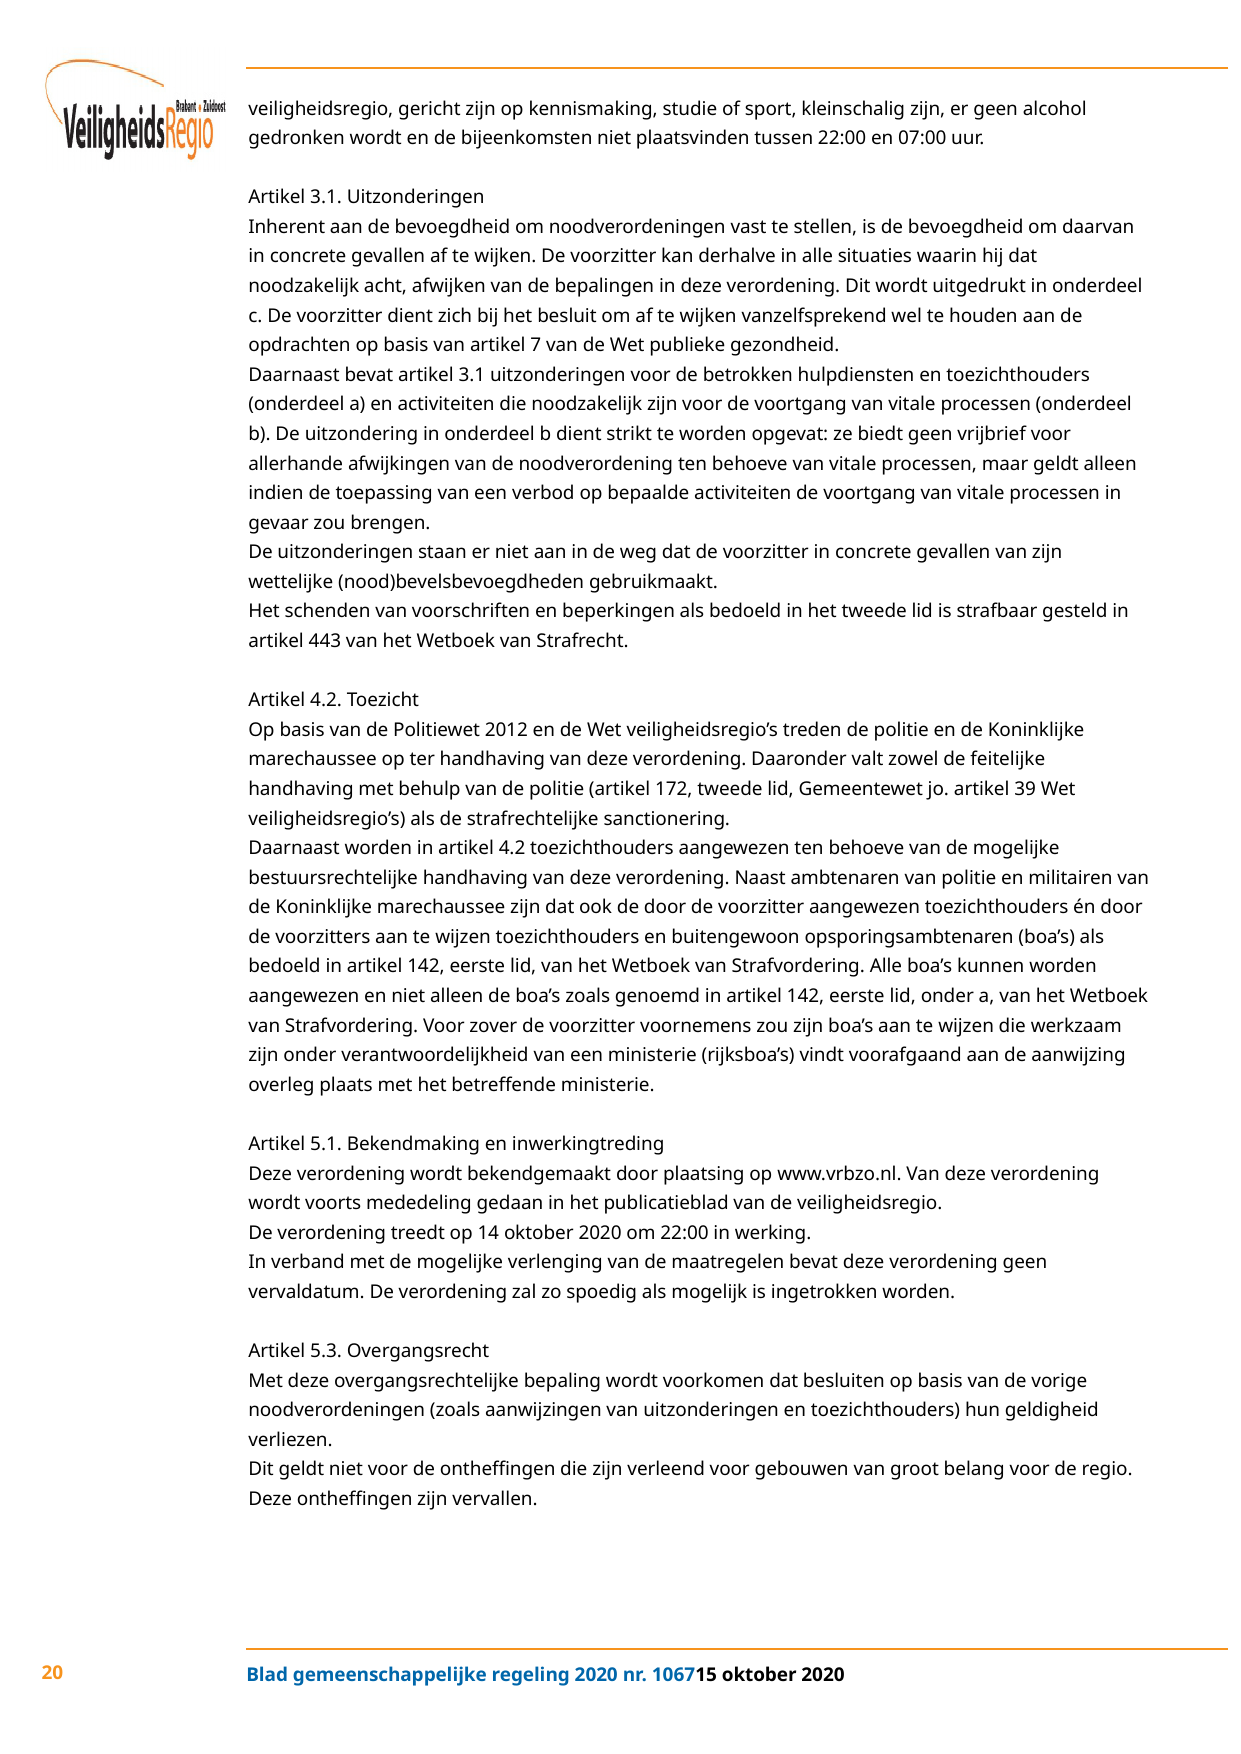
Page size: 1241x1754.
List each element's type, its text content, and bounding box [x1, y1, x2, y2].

text Op basis van de Politiewet 2012 en de Wet veiligheidsregio’s treden de politie en de Koninklijke marechaussee op ter handhaving van deze verordening. Daaronder valt zowel de feitelijke handhaving met behulp van de politie (artikel 172, tweede lid, Gemeentewet jo. artikel 39 Wet veiligheidsregio’s) als de strafrechtelijke sanctionering. [248, 716, 1152, 831]
picture [41, 47, 231, 172]
text Daarnaast worden in artikel 4.2 toezichthouders aangewezen ten behoeve van de mogelijke bestuursrechtelijke handhaving van deze verordening. Naast ambtenaren van politie en militairen van de Koninklijke marechaussee zijn dat ook de door de voorzitter aangewezen toezichthouders én door de voorzitters aan te wijzen toezichthouders en buitengewoon opsporingsambtenaren (boa’s) als bedoeld in artikel 142, eerste lid, van het Wetboek van Strafvordering. Alle boa’s kunnen worden aangewezen en niet alleen de boa’s zoals genoemd in artikel 142, eerste lid, onder a, van het Wetboek van Strafvordering. Voor zover de voorzitter voornemens zou zijn boa’s aan te wijzen die werkzaam zijn onder verantwoordelijkheid van een ministerie (rijksboa’s) vindt voorafgaand aan de aanwijzing overleg plaats met het betreffende ministerie. [248, 834, 1152, 1097]
text Artikel 5.3. Overgangsrecht [248, 1337, 1152, 1363]
text veiligheidsregio, gericht zijn op kennismaking, studie of sport, kleinschalig zijn, er geen alcohol gedronken wordt en de bijeenkomsten niet plaatsvinden tussen 22:00 en 07:00 uur. [248, 95, 1152, 150]
text Artikel 3.1. Uitzonderingen [248, 183, 1152, 209]
text Inherent aan de bevoegdheid om noodverordeningen vast te stellen, is de bevoegdheid om daarvan in concrete gevallen af te wijken. De voorzitter kan derhalve in alle situaties waarin hij dat noodzakelijk acht, afwijken van de bepalingen in deze verordening. Dit wordt uitgedrukt in onderdeel c. De voorzitter dient zich bij het besluit om af te wijken vanzelfsprekend wel te houden aan de opdrachten op basis van artikel 7 van de Wet publieke gezondheid. [248, 213, 1152, 357]
text Het schenden van voorschriften en beperkingen als bedoeld in het tweede lid is strafbaar gesteld in artikel 443 van het Wetboek van Strafrecht. [248, 598, 1152, 653]
text Dit geldt niet voor de ontheffingen die zijn verleend voor gebouwen van groot belang voor de regio. Deze ontheffingen zijn vervallen. [248, 1456, 1152, 1511]
text Met deze overgangsrechtelijke bepaling wordt voorkomen dat besluiten op basis van de vorige noodverordeningen (zoals aanwijzingen van uitzonderingen en toezichthouders) hun geldigheid verliezen. [248, 1367, 1152, 1452]
text Artikel 5.1. Bekendmaking en inwerkingtreding [248, 1130, 1152, 1156]
text De uitzonderingen staan er niet aan in de weg dat de voorzitter in concrete gevallen van zijn wettelijke (nood)bevelsbevoegdheden gebruikmaakt. [248, 538, 1152, 594]
text Daarnaast bevat artikel 3.1 uitzonderingen voor de betrokken hulpdiensten en toezichthouders (onderdeel a) en activiteiten die noodzakelijk zijn voor de voortgang van vitale processen (onderdeel b). De uitzondering in onderdeel b dient strikt te worden opgevat: ze biedt geen vrijbrief voor allerhande afwijkingen van de noodverordening ten behoeve van vitale processen, maar geldt alleen indien de toepassing van een verbod op bepaalde activiteiten de voortgang van vitale processen in gevaar zou brengen. [248, 361, 1152, 535]
text De verordening treedt op 14 oktober 2020 om 22:00 in werking. [248, 1219, 1152, 1245]
text In verband met de mogelijke verlenging van de maatregelen bevat deze verordening geen vervaldatum. De verordening zal zo spoedig als mogelijk is ingetrokken worden. [248, 1248, 1152, 1304]
text Artikel 4.2. Toezicht [248, 686, 1152, 712]
text Deze verordening wordt bekendgemaakt door plaatsing op www.vrbzo.nl. Van deze verordening wordt voorts mededeling gedaan in het publicatieblad van de veiligheidsregio. [248, 1160, 1152, 1215]
